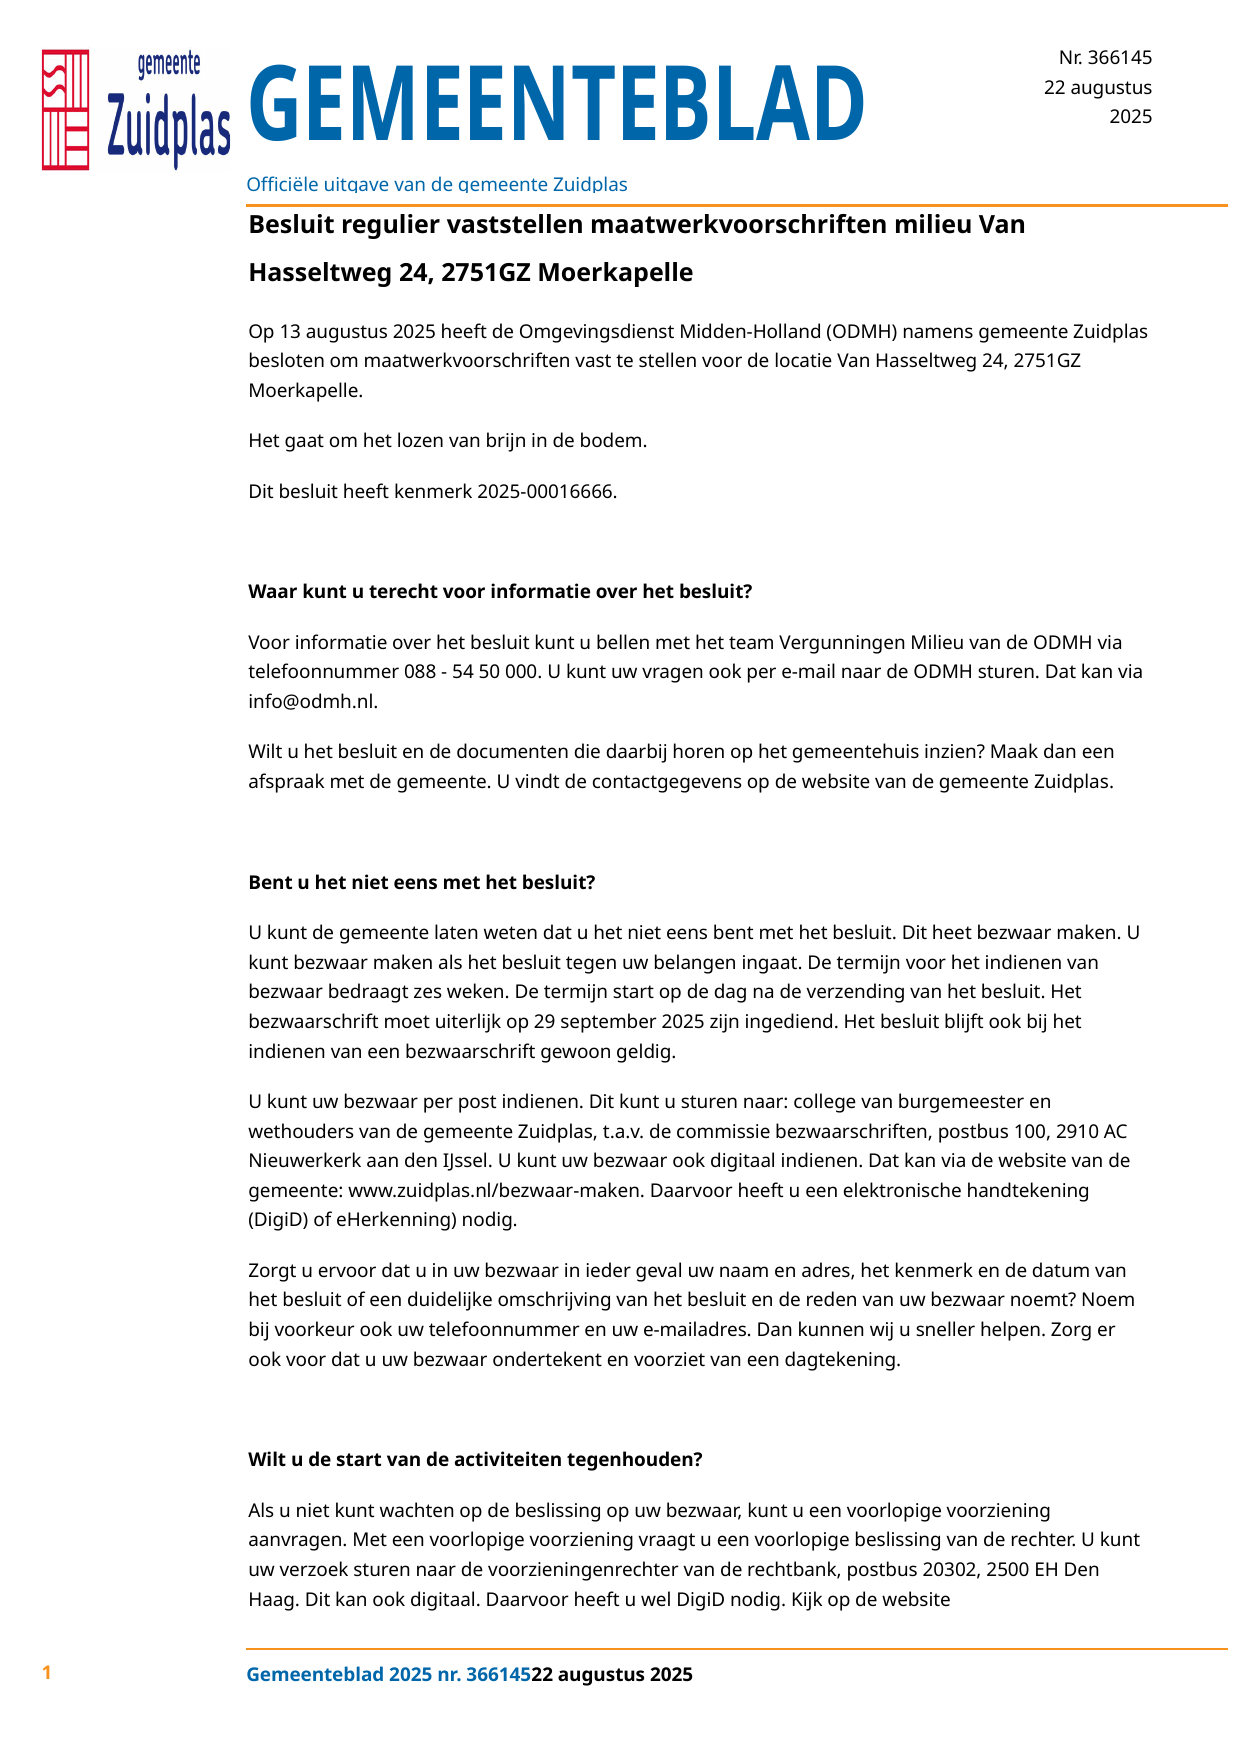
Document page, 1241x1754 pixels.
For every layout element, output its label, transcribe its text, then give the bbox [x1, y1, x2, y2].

text Als u niet kunt wachten op de beslissing op uw bezwaar, kunt u een voorlopige voorziening aanvragen. Met een voorlopige voorziening vraagt u een voorlopige beslissing van de rechter. U kunt uw verzoek sturen naar de voorzieningenrechter van de rechtbank, postbus 20302, 2500 EH Den Haag. Dit kan ook digitaal. Daarvoor heeft u wel DigiD nodig. Kijk op de website [248, 1497, 1152, 1612]
text Wilt u de start van de activiteiten tegenhouden? [248, 1447, 1152, 1472]
text Het gaat om het lozen van brijn in de bodem. [248, 427, 1152, 453]
text U kunt uw bezwaar per post indienen. Dit kunt u sturen naar: college van burgemeester en wethouders van de gemeente Zuidplas, t.a.v. de commissie bezwaarschriften, postbus 100, 2910 AC Nieuwerkerk aan den IJssel. U kunt uw bezwaar ook digitaal indienen. Dat kan via de website van de gemeente: www.zuidplas.nl/bezwaar-maken. Daarvoor heeft u een elektronische handtekening (DigiD) of eHerkenning) nodig. [248, 1088, 1152, 1232]
text Op 13 augustus 2025 heeft de Omgevingsdienst Midden-Holland (ODMH) namens gemeente Zuidplas besloten om maatwerkvoorschriften vast te stellen voor de locatie Van Hasseltweg 24, 2751GZ Moerkapelle. [248, 318, 1152, 403]
text Dit besluit heeft kenmerk 2025-00016666. [248, 478, 1152, 504]
text Wilt u het besluit en de documenten die daarbij horen op het gemeentehuis inzien? Maak dan een afspraak met de gemeente. U vindt de contactgegevens op de website van de gemeente Zuidplas. [248, 739, 1152, 794]
picture [41, 47, 231, 172]
text Besluit regulier vaststellen maatwerkvoorschriften milieu Van Hasseltweg 24, 2751GZ Moerkapelle [248, 207, 1152, 288]
text Voor informatie over het besluit kunt u bellen met het team Vergunningen Milieu van de ODMH via telefoonnummer 088 - 54 50 000. U kunt uw vragen ook per e-mail naar de ODMH sturen. Dat kan via info@odmh.nl. [248, 629, 1152, 714]
text Bent u het niet eens met het besluit? [248, 869, 1152, 895]
text Zorgt u ervoor dat u in uw bezwaar in ieder geval uw naam en adres, het kenmerk en de datum van het besluit of een duidelijke omschrijving van het besluit en de reden van uw bezwaar noemt? Noem bij voorkeur ook uw telefoonnummer en uw e-mailadres. Dan kunnen wij u sneller helpen. Zorg er ook voor dat u uw bezwaar ondertekent en voorziet van een dagtekening. [248, 1257, 1152, 1372]
text Waar kunt u terecht voor informatie over het besluit? [248, 579, 1152, 604]
text U kunt de gemeente laten weten dat u het niet eens bent met het besluit. Dit heet bezwaar maken. U kunt bezwaar maken als het besluit tegen uw belangen ingaat. De termijn voor het indienen van bezwaar bedraagt zes weken. De termijn start op de dag na de verzending van het besluit. Het bezwaarschrift moet uiterlijk op 29 september 2025 zijn ingediend. Het besluit blijft ook bij het indienen van een bezwaarschrift gewoon geldig. [248, 919, 1152, 1064]
